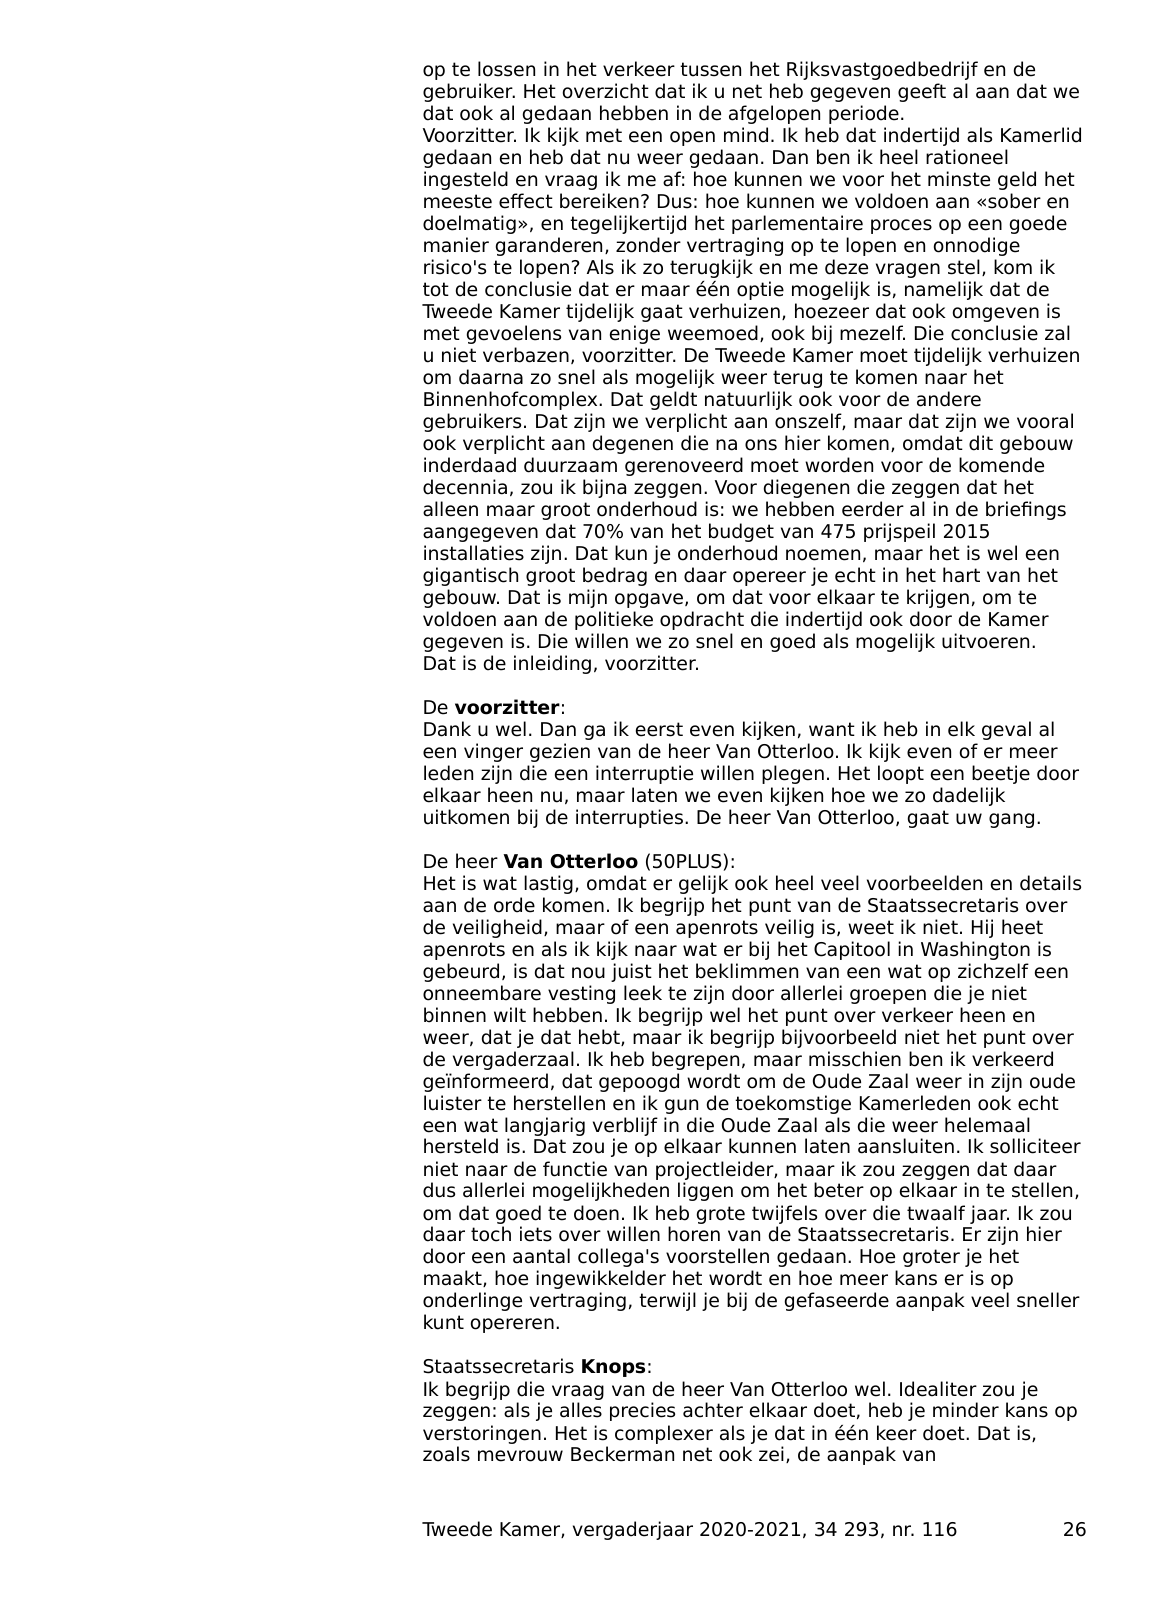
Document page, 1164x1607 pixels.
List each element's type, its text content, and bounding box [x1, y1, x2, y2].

text Dank u wel. Dan ga ik eerst even kijken, want ik heb in elk geval al een vinger gezien van de heer Van Otterloo. Ik kijk even of er meer leden zijn die een interruptie willen plegen. Het loopt een beetje door elkaar heen nu, maar laten we even kijken hoe we zo dadelijk uitkomen bij de interrupties. De heer Van Otterloo, gaat uw gang. [422, 719, 1087, 828]
text Dat is de inleiding, voorzitter. [422, 652, 1087, 674]
text Het is wat lastig, omdat er gelijk ook heel veel voorbeelden en details aan de orde komen. Ik begrijp het punt van de Staatssecretaris over de veiligheid, maar of een apenrots veilig is, weet ik niet. Hij heet apenrots en als ik kijk naar wat er bij het Capitool in Washington is gebeurd, is dat nou juist het beklimmen van een wat op zichzelf een onneembare vesting leek te zijn door allerlei groepen die je niet binnen wilt hebben. Ik begrijp wel het punt over verkeer heen en weer, dat je dat hebt, maar ik begrijp bijvoorbeeld niet het punt over de vergaderzaal. Ik heb begrepen, maar misschien ben ik verkeerd geïnformeerd, dat gepoogd wordt om de Oude Zaal weer in zijn oude luister te herstellen en ik gun de toekomstige Kamerleden ook echt een wat langjarig verblijf in die Oude Zaal als die weer helemaal hersteld is. Dat zou je op elkaar kunnen laten aansluiten. Ik solliciteer niet naar de functie van projectleider, maar ik zou zeggen dat daar dus allerlei mogelijkheden liggen om het beter op elkaar in te stellen, om dat goed te doen. Ik heb grote twijfels over die twaalf jaar. Ik zou daar toch iets over willen horen van de Staatssecretaris. Er zijn hier door een aantal collega's voorstellen gedaan. Hoe groter je het maakt, hoe ingewikkelder het wordt en hoe meer kans er is op onderlinge vertraging, terwijl je bij de gefaseerde aanpak veel sneller kunt opereren. [422, 873, 1087, 1334]
text Ik begrijp die vraag van de heer Van Otterloo wel. Idealiter zou je zeggen: als je alles precies achter elkaar doet, heb je minder kans op verstoringen. Het is complexer als je dat in één keer doet. Dat is, zoals mevrouw Beckerman net ook zei, de aanpak van [422, 1378, 1087, 1466]
text op te lossen in het verkeer tussen het Rijksvastgoedbedrijf en de gebruiker. Het overzicht dat ik u net heb gegeven geeft al aan dat we dat ook al gedaan hebben in de afgelopen periode. [422, 59, 1087, 125]
text De heer Van Otterloo (50PLUS): [422, 851, 1087, 873]
text De voorzitter: [422, 697, 1087, 719]
text Voorzitter. Ik kijk met een open mind. Ik heb dat indertijd als Kamerlid gedaan en heb dat nu weer gedaan. Dan ben ik heel rationeel ingesteld en vraag ik me af: hoe kunnen we voor het minste geld het meeste effect bereiken? Dus: hoe kunnen we voldoen aan «sober en doelmatig», en tegelijkertijd het parlementaire proces op een goede manier garanderen, zonder vertraging op te lopen en onnodige risico's te lopen? Als ik zo terugkijk en me deze vragen stel, kom ik tot de conclusie dat er maar één optie mogelijk is, namelijk dat de Tweede Kamer tijdelijk gaat verhuizen, hoezeer dat ook omgeven is met gevoelens van enige weemoed, ook bij mezelf. Die conclusie zal u niet verbazen, voorzitter. De Tweede Kamer moet tijdelijk verhuizen om daarna zo snel als mogelijk weer terug te komen naar het Binnenhofcomplex. Dat geldt natuurlijk ook voor de andere gebruikers. Dat zijn we verplicht aan onszelf, maar dat zijn we vooral ook verplicht aan degenen die na ons hier komen, omdat dit gebouw inderdaad duurzaam gerenoveerd moet worden voor de komende decennia, zou ik bijna zeggen. Voor diegenen die zeggen dat het alleen maar groot onderhoud is: we hebben eerder al in de briefings aangegeven dat 70% van het budget van 475 prijspeil 2015 installaties zijn. Dat kun je onderhoud noemen, maar het is wel een gigantisch groot bedrag en daar opereer je echt in het hart van het gebouw. Dat is mijn opgave, om dat voor elkaar te krijgen, om te voldoen aan de politieke opdracht die indertijd ook door de Kamer gegeven is. Die willen we zo snel en goed als mogelijk uitvoeren. [422, 125, 1087, 652]
text Staatssecretaris Knops: [422, 1356, 1087, 1378]
